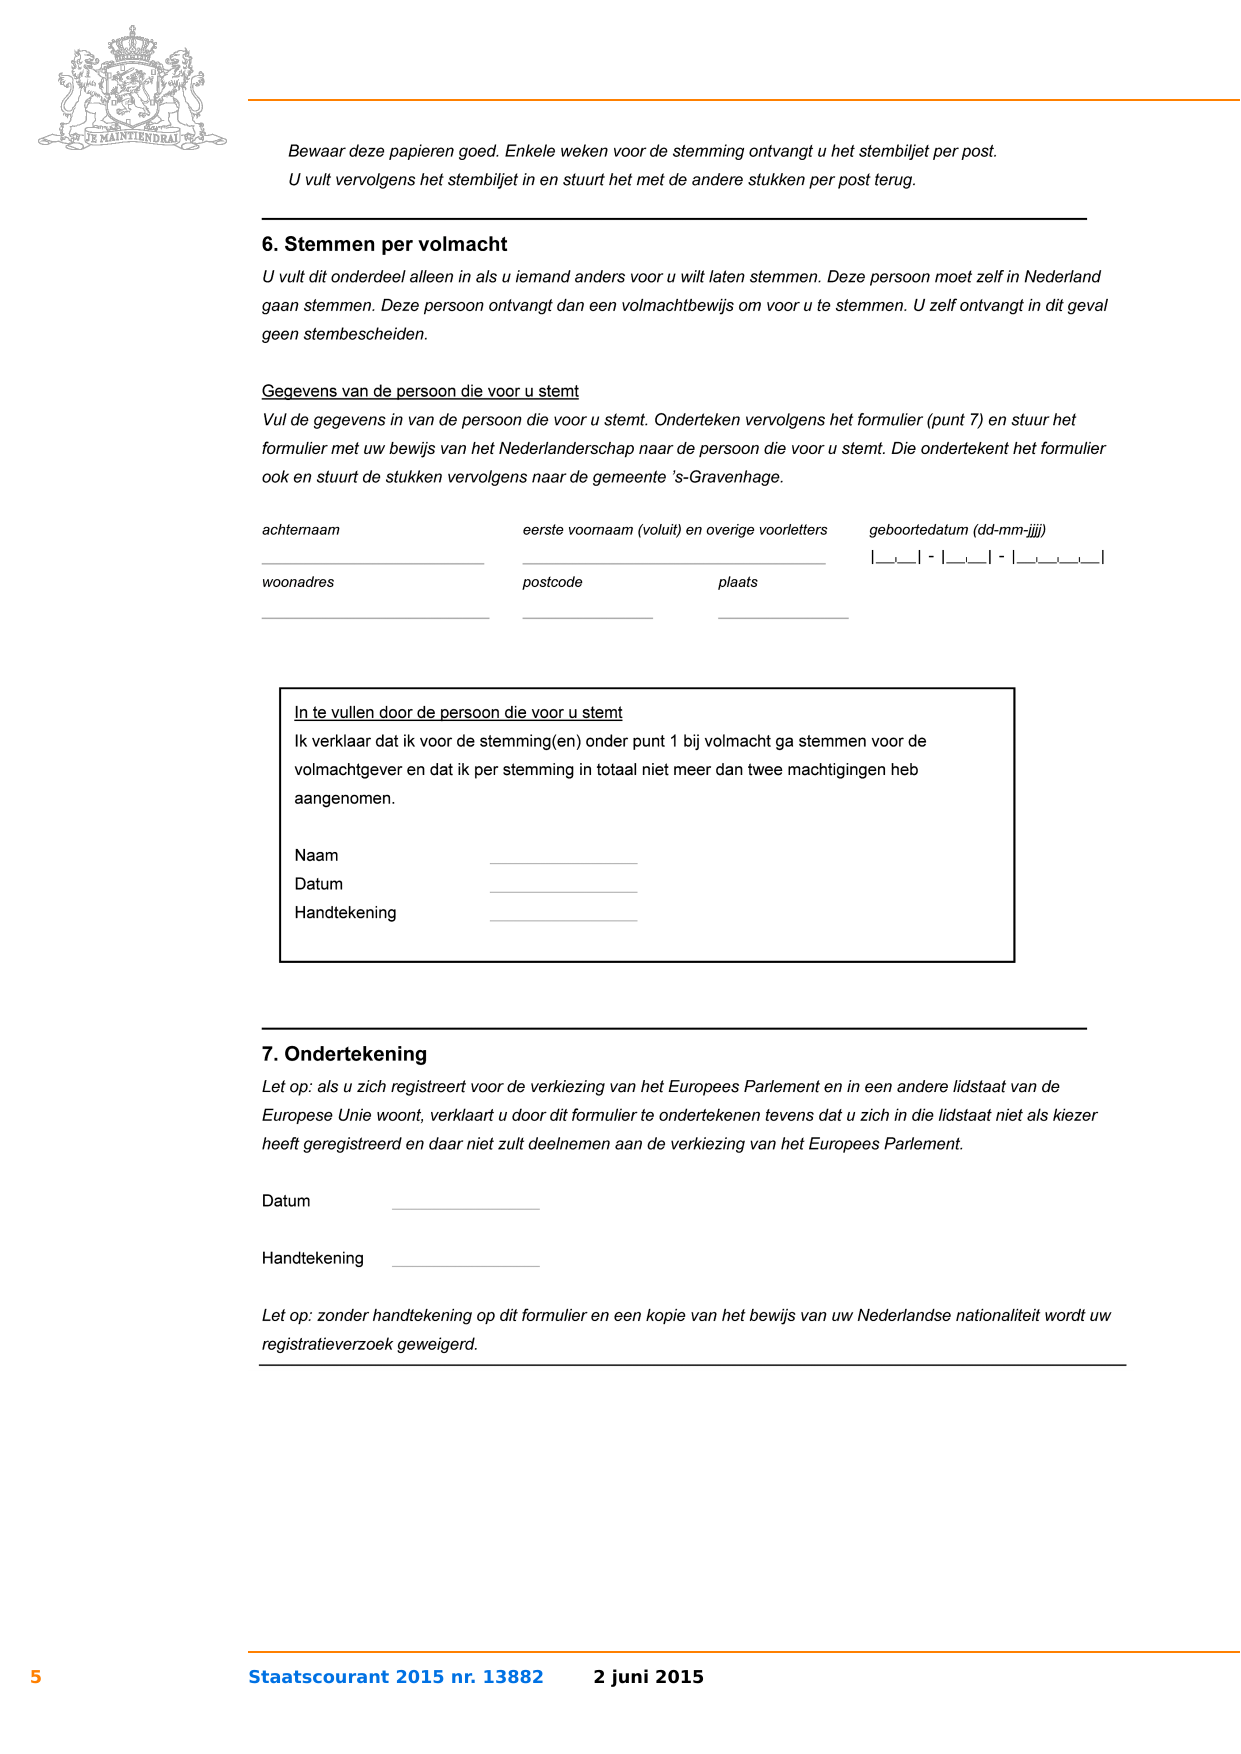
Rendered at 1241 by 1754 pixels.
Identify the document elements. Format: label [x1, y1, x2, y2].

picture [38, 25, 227, 150]
picture [248, 130, 1134, 1371]
